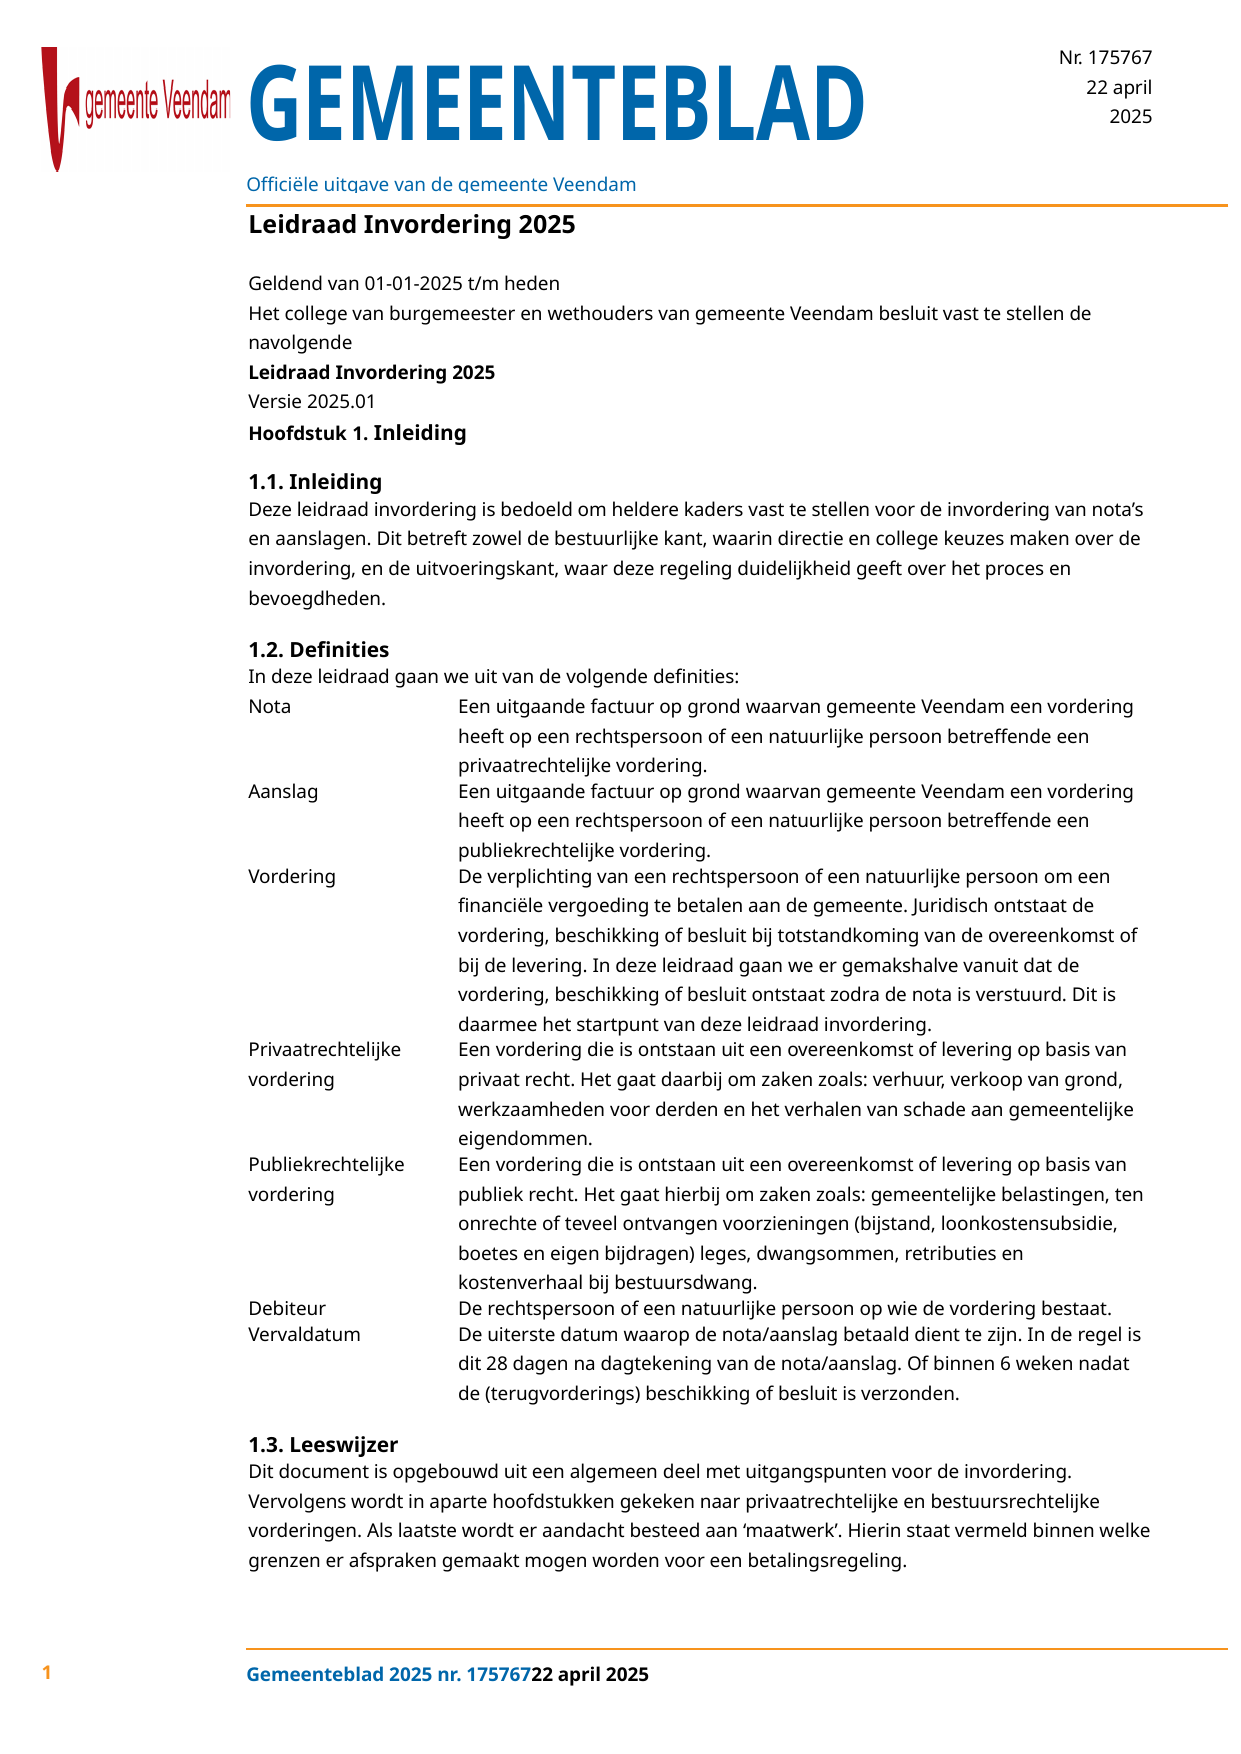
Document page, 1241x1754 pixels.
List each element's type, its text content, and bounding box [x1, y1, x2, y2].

table_cell Een vordering die is ontstaan uit een overeenkomst of levering op basis van privaat recht. Het gaat daarbij om zaken zoals: verhuur, verkoop van grond, werkzaamheden voor derden en het verhalen van schade aan gemeentelijke eigendommen. [458, 1037, 1152, 1151]
table_header Een uitgaande factuur op grond waarvan gemeente Veendam een vordering heeft op een rechtspersoon of een natuurlijke persoon betreffende een privaatrechtelijke vordering. [458, 693, 1152, 778]
text In deze leidraad gaan we uit van de volgende definities: [248, 663, 1152, 689]
table_cell Aanslag [248, 778, 458, 863]
table_cell De rechtspersoon of een natuurlijke persoon op wie de vordering bestaat. [458, 1295, 1152, 1321]
table_cell Publiekrechtelijke vordering [248, 1151, 458, 1295]
text Versie 2025.01 [248, 389, 1152, 414]
text Geldend van 01-01-2025 t/m heden [248, 270, 1152, 296]
table_cell Vordering [248, 863, 458, 1037]
table_cell De verplichting van een rechtspersoon of een natuurlijke persoon om een financiële vergoeding te betalen aan de gemeente. Juridisch ontstaat de vordering, beschikking of besluit bij totstandkoming van de overeenkomst of bij de levering. In deze leidraad gaan we er gemakshalve vanuit dat de vordering, beschikking of besluit ontstaat zodra de nota is verstuurd. Dit is daarmee het startpunt van deze leidraad invordering. [458, 863, 1152, 1037]
text 1.1. Inleiding [248, 467, 1152, 496]
table_cell Vervaldatum [248, 1321, 458, 1406]
table_cell Privaatrechtelijke vordering [248, 1037, 458, 1151]
text Hoofdstuk 1. Inleiding [248, 418, 1152, 447]
text Leidraad Invordering 2025 [248, 207, 1152, 241]
table_header Nota [248, 693, 458, 778]
picture [41, 47, 231, 172]
table_cell Een vordering die is ontstaan uit een overeenkomst of levering op basis van publiek recht. Het gaat hierbij om zaken zoals: gemeentelijke belastingen, ten onrechte of teveel ontvangen voorzieningen (bijstand, loonkostensubsidie, boetes en eigen bijdragen) leges, dwangsommen, retributies en kostenverhaal bij bestuursdwang. [458, 1151, 1152, 1295]
text 1.2. Definities [248, 635, 1152, 663]
table_cell Debiteur [248, 1295, 458, 1321]
table_cell Een uitgaande factuur op grond waarvan gemeente Veendam een vordering heeft op een rechtspersoon of een natuurlijke persoon betreffende een publiekrechtelijke vordering. [458, 778, 1152, 863]
text Deze leidraad invordering is bedoeld om heldere kaders vast te stellen voor de invordering van nota’s en aanslagen. Dit betreft zowel de bestuurlijke kant, waarin directie en college keuzes maken over de invordering, en de uitvoeringskant, waar deze regeling duidelijkheid geeft over het proces en bevoegdheden. [248, 496, 1152, 610]
text Het college van burgemeester en wethouders van gemeente Veendam besluit vast te stellen de navolgende [248, 300, 1152, 355]
text 1.3. Leeswijzer [248, 1430, 1152, 1458]
text Dit document is opgebouwd uit een algemeen deel met uitgangspunten voor de invordering. Vervolgens wordt in aparte hoofdstukken gekeken naar privaatrechtelijke en bestuursrechtelijke vorderingen. Als laatste wordt er aandacht besteed aan ‘maatwerk’. Hierin staat vermeld binnen welke grenzen er afspraken gemaakt mogen worden voor een betalingsregeling. [248, 1458, 1152, 1573]
table_cell De uiterste datum waarop de nota/aanslag betaald dient te zijn. In de regel is dit 28 dagen na dagtekening van de nota/aanslag. Of binnen 6 weken nadat de (terugvorderings) beschikking of besluit is verzonden. [458, 1321, 1152, 1406]
text Leidraad Invordering 2025 [248, 359, 1152, 385]
